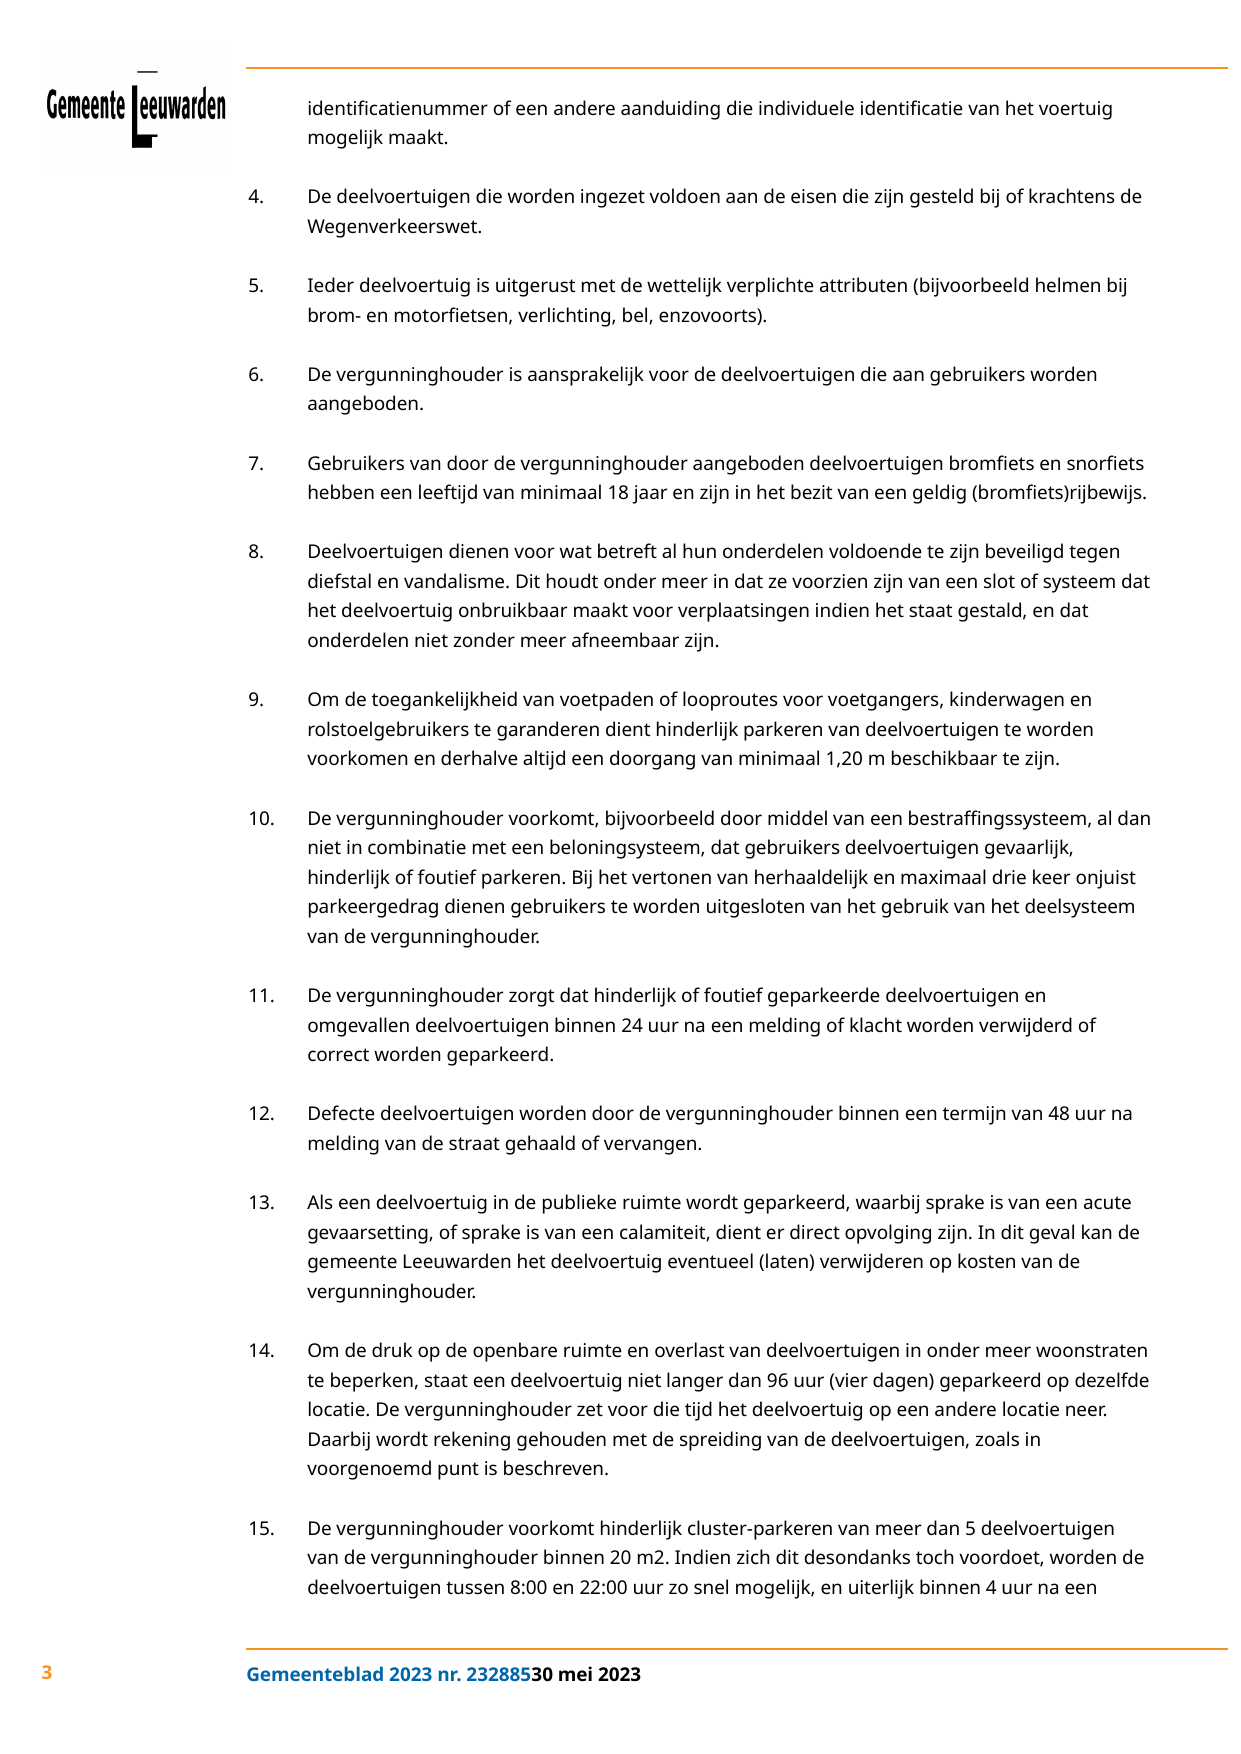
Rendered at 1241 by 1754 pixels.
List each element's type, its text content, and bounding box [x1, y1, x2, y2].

list Deelvoertuigen dienen voor wat betreft al hun onderdelen voldoende te zijn beveiligd tegen diefstal en vandalisme. Dit houdt onder meer in dat ze voorzien zijn van een slot of systeem dat het deelvoertuig onbruikbaar maakt voor verplaatsingen indien het staat gestald, en dat onderdelen niet zonder meer afneembaar zijn. [248, 538, 1152, 653]
list Om de toegankelijkheid van voetpaden of looproutes voor voetgangers, kinderwagen en rolstoelgebruikers te garanderen dient hinderlijk parkeren van deelvoertuigen te worden voorkomen en derhalve altijd een doorgang van minimaal 1,20 m beschikbaar te zijn. [248, 686, 1152, 771]
list De vergunninghouder voorkomt hinderlijk cluster-parkeren van meer dan 5 deelvoertuigen van de vergunninghouder binnen 20 m2. Indien zich dit desondanks toch voordoet, worden de deelvoertuigen tussen 8:00 en 22:00 uur zo snel mogelijk, en uiterlijk binnen 4 uur na een [248, 1515, 1152, 1600]
list identificatienummer of een andere aanduiding die individuele identificatie van het voertuig mogelijk maakt. [248, 95, 1152, 150]
list Gebruikers van door de vergunninghouder aangeboden deelvoertuigen bromfiets en snorfiets hebben een leeftijd van minimaal 18 jaar en zijn in het bezit van een geldig (bromfiets)rijbewijs. [248, 450, 1152, 505]
list De deelvoertuigen die worden ingezet voldoen aan de eisen die zijn gesteld bij of krachtens de Wegenverkeerswet. [248, 183, 1152, 239]
list De vergunninghouder voorkomt, bijvoorbeeld door middel van een bestraffingssysteem, al dan niet in combinatie met een beloningsysteem, dat gebruikers deelvoertuigen gevaarlijk, hinderlijk of foutief parkeren. Bij het vertonen van herhaaldelijk en maximaal drie keer onjuist parkeergedrag dienen gebruikers te worden uitgesloten van het gebruik van het deelsysteem van de vergunninghouder. [248, 805, 1152, 949]
list De vergunninghouder zorgt dat hinderlijk of foutief geparkeerde deelvoertuigen en omgevallen deelvoertuigen binnen 24 uur na een melding of klacht worden verwijderd of correct worden geparkeerd. [248, 982, 1152, 1067]
list Defecte deelvoertuigen worden door de vergunninghouder binnen een termijn van 48 uur na melding van de straat gehaald of vervangen. [248, 1101, 1152, 1156]
list Om de druk op de openbare ruimte en overlast van deelvoertuigen in onder meer woonstraten te beperken, staat een deelvoertuig niet langer dan 96 uur (vier dagen) geparkeerd op dezelfde locatie. De vergunninghouder zet voor die tijd het deelvoertuig op een andere locatie neer. Daarbij wordt rekening gehouden met de spreiding van de deelvoertuigen, zoals in voorgenoemd punt is beschreven. [248, 1337, 1152, 1481]
list Ieder deelvoertuig is uitgerust met de wettelijk verplichte attributen (bijvoorbeeld helmen bij brom- en motorfietsen, verlichting, bel, enzovoorts). [248, 272, 1152, 328]
list Als een deelvoertuig in de publieke ruimte wordt geparkeerd, waarbij sprake is van een acute gevaarsetting, of sprake is van een calamiteit, dient er direct opvolging zijn. In dit geval kan de gemeente Leeuwarden het deelvoertuig eventueel (laten) verwijderen op kosten van de vergunninghouder. [248, 1189, 1152, 1304]
picture [41, 47, 231, 172]
list De vergunninghouder is aansprakelijk voor de deelvoertuigen die aan gebruikers worden aangeboden. [248, 361, 1152, 416]
